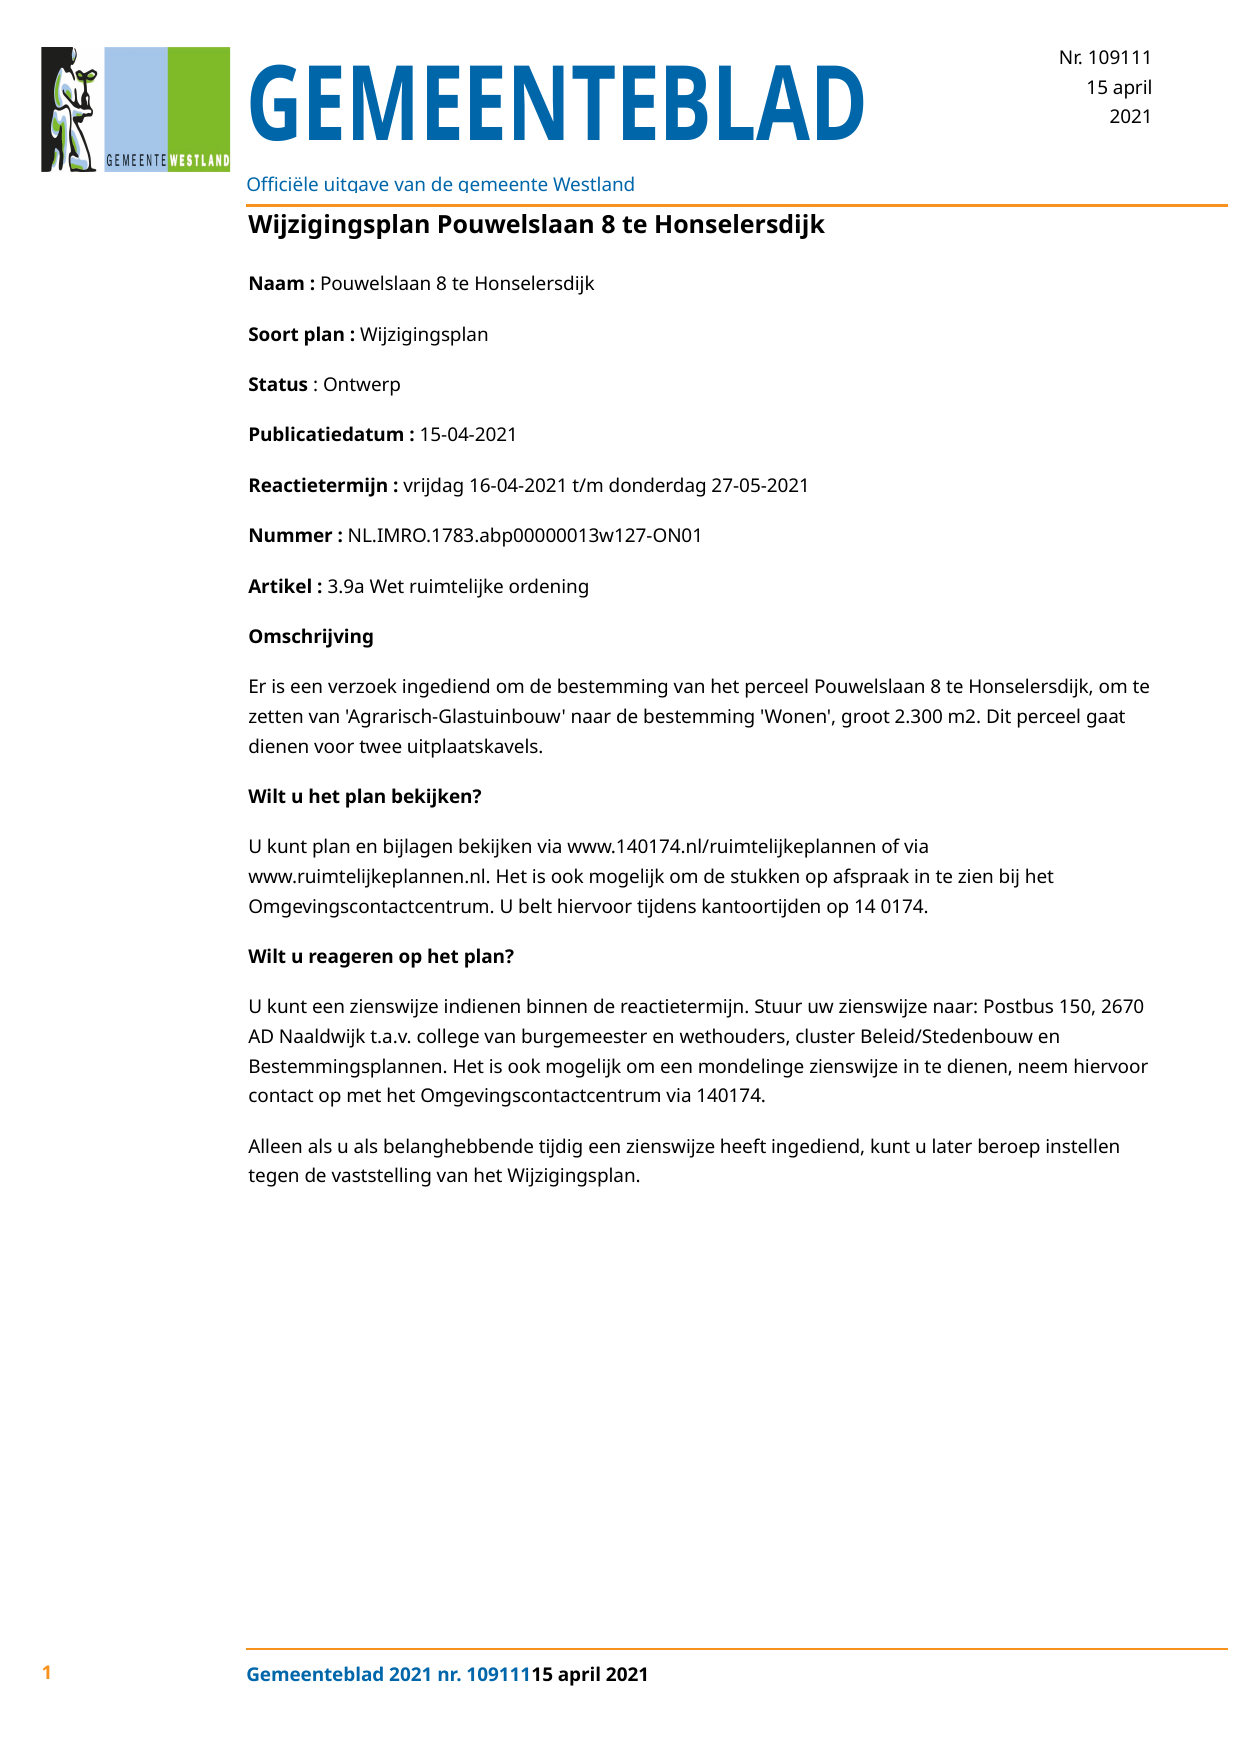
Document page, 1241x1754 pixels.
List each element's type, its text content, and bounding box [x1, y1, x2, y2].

text Wijzigingsplan Pouwelslaan 8 te Honselersdijk [248, 207, 1152, 241]
text Artikel : 3.9a Wet ruimtelijke ordening [248, 573, 1152, 598]
text Er is een verzoek ingediend om de bestemming van het perceel Pouwelslaan 8 te Honselersdijk, om te zetten van 'Agrarisch-Glastuinbouw' naar de bestemming 'Wonen', groot 2.300 m2. Dit perceel gaat dienen voor twee uitplaatskavels. [248, 674, 1152, 758]
text Reactietermijn : vrijdag 16-04-2021 t/m donderdag 27-05-2021 [248, 472, 1152, 498]
text Wilt u het plan bekijken? [248, 783, 1152, 809]
text U kunt plan en bijlagen bekijken via www.140174.nl/ruimtelijkeplannen of via www.ruimtelijkeplannen.nl. Het is ook mogelijk om de stukken op afspraak in te zien bij het Omgevingscontactcentrum. U belt hiervoor tijdens kantoortijden op 14 0174. [248, 834, 1152, 918]
text Naam : Pouwelslaan 8 te Honselersdijk [248, 270, 1152, 296]
text Omschrijving [248, 623, 1152, 649]
picture [41, 47, 231, 172]
text Alleen als u als belanghebbende tijdig een zienswijze heeft ingediend, kunt u later beroep instellen tegen de vaststelling van het Wijzigingsplan. [248, 1133, 1152, 1188]
text Soort plan : Wijzigingsplan [248, 321, 1152, 346]
text Wilt u reageren op het plan? [248, 943, 1152, 969]
text Nummer : NL.IMRO.1783.abp00000013w127-ON01 [248, 522, 1152, 548]
text Status : Ontwerp [248, 371, 1152, 397]
text Publicatiedatum : 15-04-2021 [248, 422, 1152, 447]
text U kunt een zienswijze indienen binnen de reactietermijn. Stuur uw zienswijze naar: Postbus 150, 2670 AD Naaldwijk t.a.v. college van burgemeester en wethouders, cluster Beleid/Stedenbouw en Bestemmingsplannen. Het is ook mogelijk om een mondelinge zienswijze in te dienen, neem hiervoor contact op met het Omgevingscontactcentrum via 140174. [248, 994, 1152, 1108]
